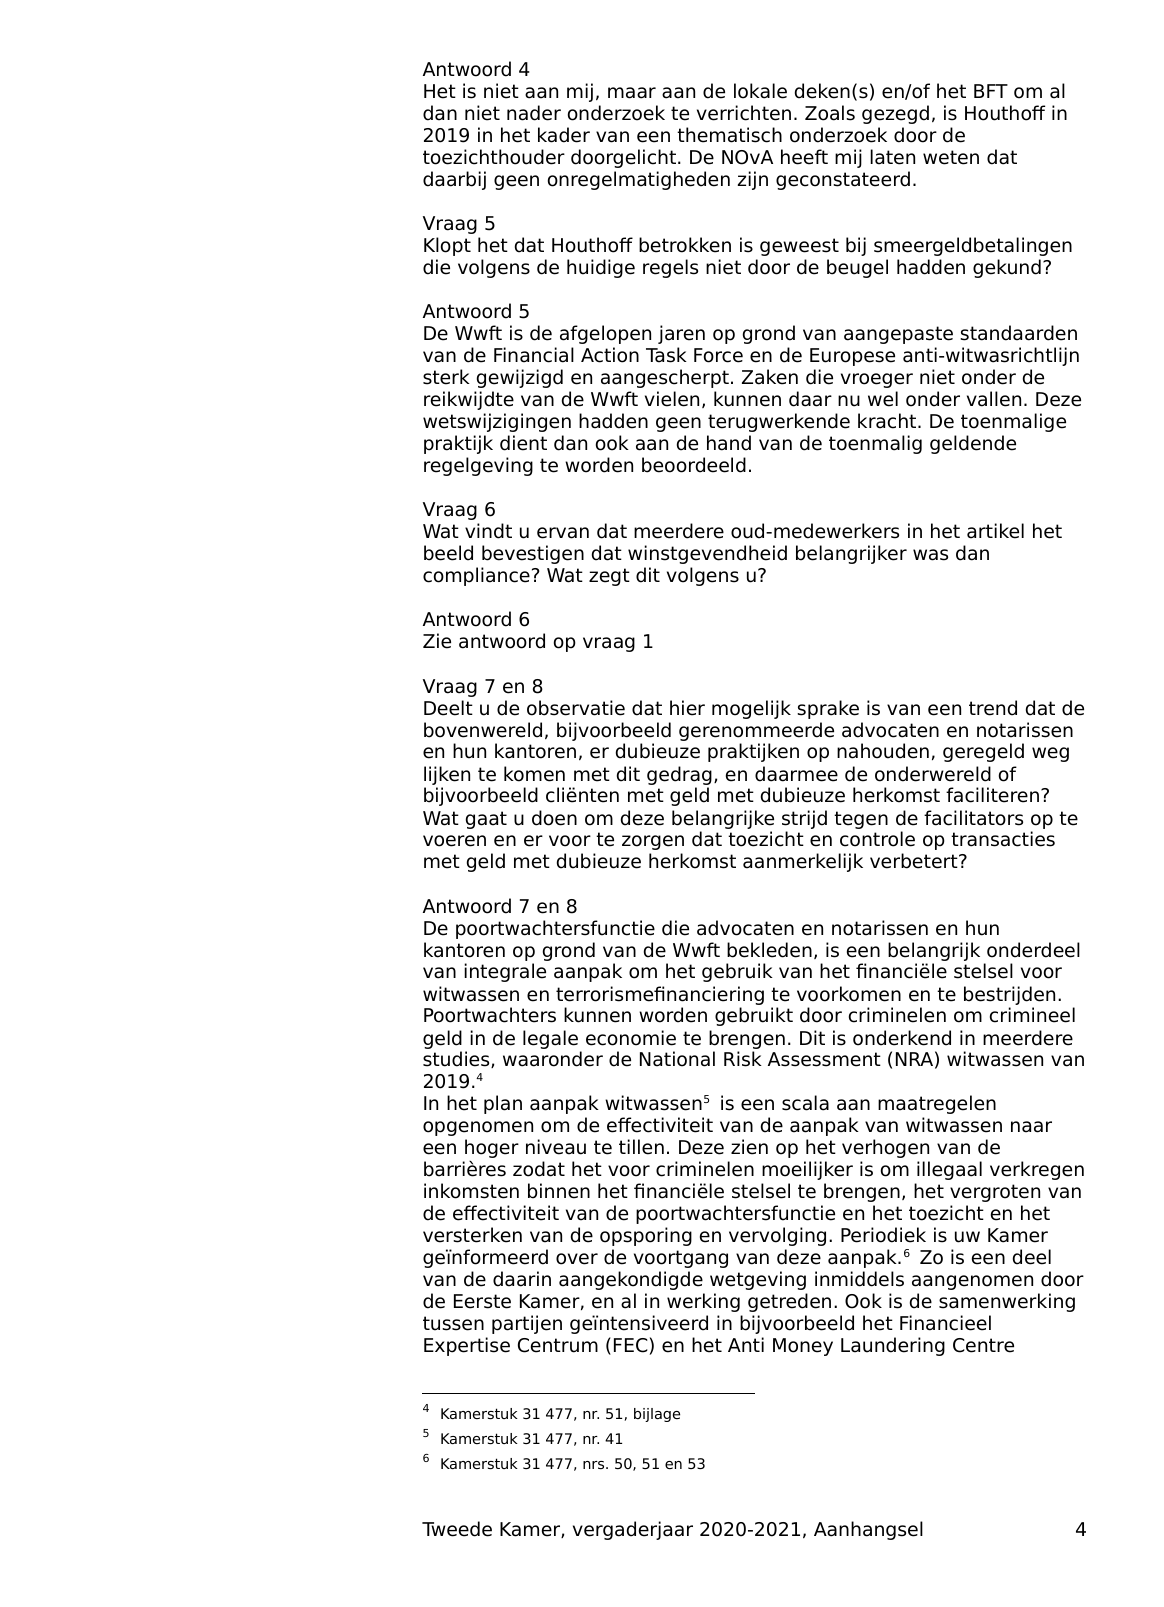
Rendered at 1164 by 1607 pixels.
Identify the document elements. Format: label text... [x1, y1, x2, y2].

text Vraag 7 en 8 [422, 676, 1087, 697]
text Wat gaat u doen om deze belangrijke strijd tegen de facilitators op te voeren en er voor te zorgen dat toezicht en controle op transacties met geld met dubieuze herkomst aanmerkelijk verbetert? [422, 807, 1087, 873]
text In het plan aanpak witwassen is een scala aan maatregelen opgenomen om de effectiviteit van de aanpak van witwassen naar een hoger niveau te tillen. Deze zien op het verhogen van de barrières zodat het voor criminelen moeilijker is om illegaal verkregen inkomsten binnen het financiële stelsel te brengen, het vergroten van de effectiviteit van de poortwachtersfunctie en het toezicht en het versterken van de opsporing en vervolging. Periodiek is uw Kamer geïnformeerd over de voortgang van deze aanpak. Zo is een deel van de daarin aangekondigde wetgeving inmiddels aangenomen door de Eerste Kamer, en al in werking getreden. Ook is de samenwerking tussen partijen geïntensiveerd in bijvoorbeeld het Financieel Expertise Centrum (FEC) en het Anti Money Laundering Centre [422, 1093, 1087, 1357]
text Vraag 5 [422, 213, 1087, 235]
text Deelt u de observatie dat hier mogelijk sprake is van een trend dat de bovenwereld, bijvoorbeeld gerenommeerde advocaten en notarissen en hun kantoren, er dubieuze praktijken op nahouden, geregeld weg lijken te komen met dit gedrag, en daarmee de onderwereld of bijvoorbeeld cliënten met geld met dubieuze herkomst faciliteren? [422, 697, 1087, 807]
text Zie antwoord op vraag 1 [422, 631, 1087, 653]
text Wat vindt u ervan dat meerdere oud-medewerkers in het artikel het beeld bevestigen dat winstgevendheid belangrijker was dan compliance? Wat zegt dit volgens u? [422, 521, 1087, 587]
text Antwoord 4 [422, 59, 1087, 81]
text Antwoord 6 [422, 609, 1087, 631]
text Klopt het dat Houthoff betrokken is geweest bij smeergeldbetalingen die volgens de huidige regels niet door de beugel hadden gekund? [422, 235, 1087, 279]
text Kamerstuk 31 477, nr. 51, bijlage [422, 1402, 1087, 1424]
text Het is niet aan mij, maar aan de lokale deken(s) en/of het BFT om al dan niet nader onderzoek te verrichten. Zoals gezegd, is Houthoff in 2019 in het kader van een thematisch onderzoek door de toezichthouder doorgelicht. De NOvA heeft mij laten weten dat daarbij geen onregelmatigheden zijn geconstateerd. [422, 81, 1087, 191]
text Antwoord 5 [422, 301, 1087, 323]
text Kamerstuk 31 477, nr. 41 [422, 1427, 1087, 1449]
text De Wwft is de afgelopen jaren op grond van aangepaste standaarden van de Financial Action Task Force en de Europese anti-witwasrichtlijn sterk gewijzigd en aangescherpt. Zaken die vroeger niet onder de reikwijdte van de Wwft vielen, kunnen daar nu wel onder vallen. Deze wetswijzigingen hadden geen terugwerkende kracht. De toenmalige praktijk dient dan ook aan de hand van de toenmalig geldende regelgeving te worden beoordeeld. [422, 323, 1087, 477]
text Vraag 6 [422, 499, 1087, 521]
text De poortwachtersfunctie die advocaten en notarissen en hun kantoren op grond van de Wwft bekleden, is een belangrijk onderdeel van integrale aanpak om het gebruik van het financiële stelsel voor witwassen en terrorismefinanciering te voorkomen en te bestrijden. Poortwachters kunnen worden gebruikt door criminelen om crimineel geld in de legale economie te brengen. Dit is onderkend in meerdere studies, waaronder de National Risk Assessment (NRA) witwassen van 2019. [422, 917, 1087, 1093]
text Kamerstuk 31 477, nrs. 50, 51 en 53 [422, 1452, 1087, 1474]
text Antwoord 7 en 8 [422, 896, 1087, 917]
